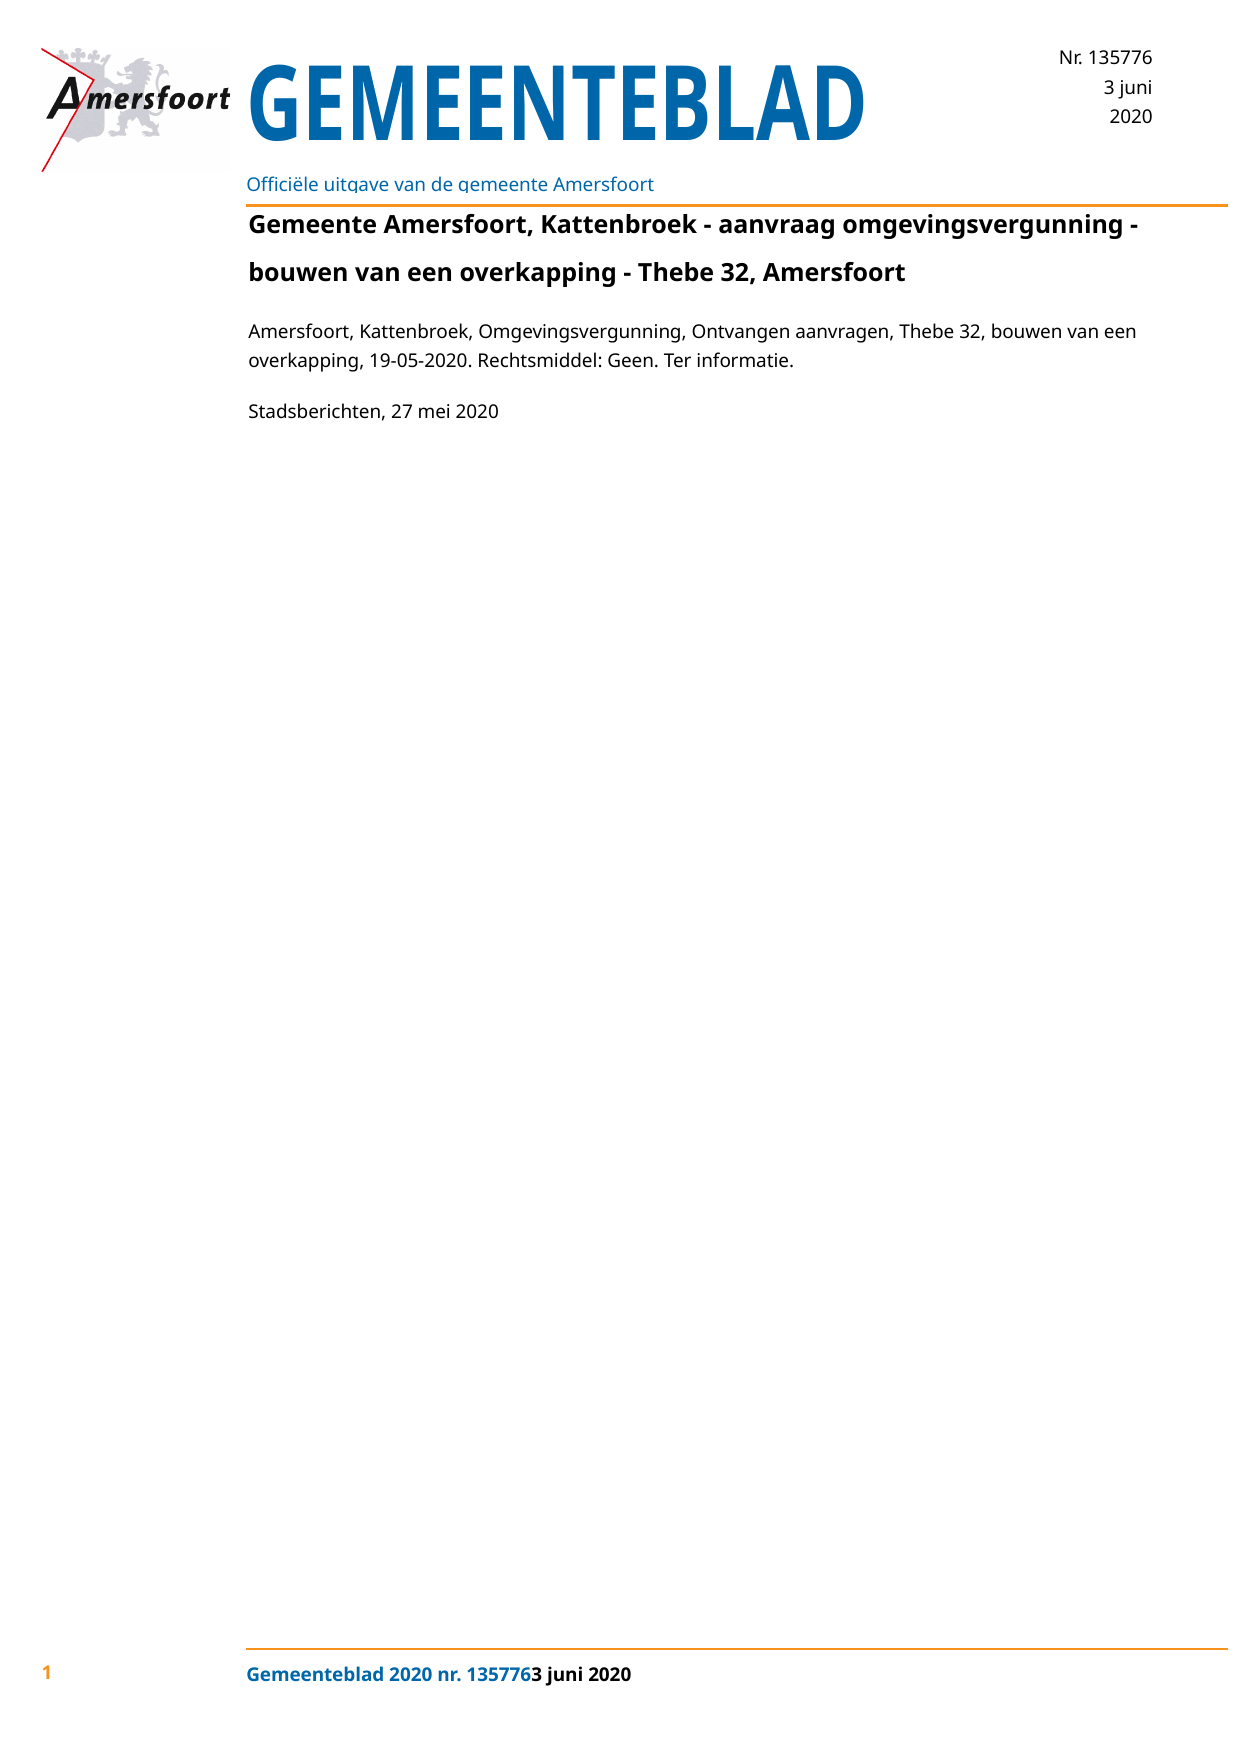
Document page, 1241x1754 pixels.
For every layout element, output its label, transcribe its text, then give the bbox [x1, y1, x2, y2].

text Stadsberichten, 27 mei 2020 [248, 398, 1152, 424]
text Amersfoort, Kattenbroek, Omgevingsvergunning, Ontvangen aanvragen, Thebe 32, bouwen van een overkapping, 19-05-2020. Rechtsmiddel: Geen. Ter informatie. [248, 318, 1152, 373]
picture [41, 47, 231, 172]
text Gemeente Amersfoort, Kattenbroek - aanvraag omgevingsvergunning - bouwen van een overkapping - Thebe 32, Amersfoort [248, 207, 1152, 288]
